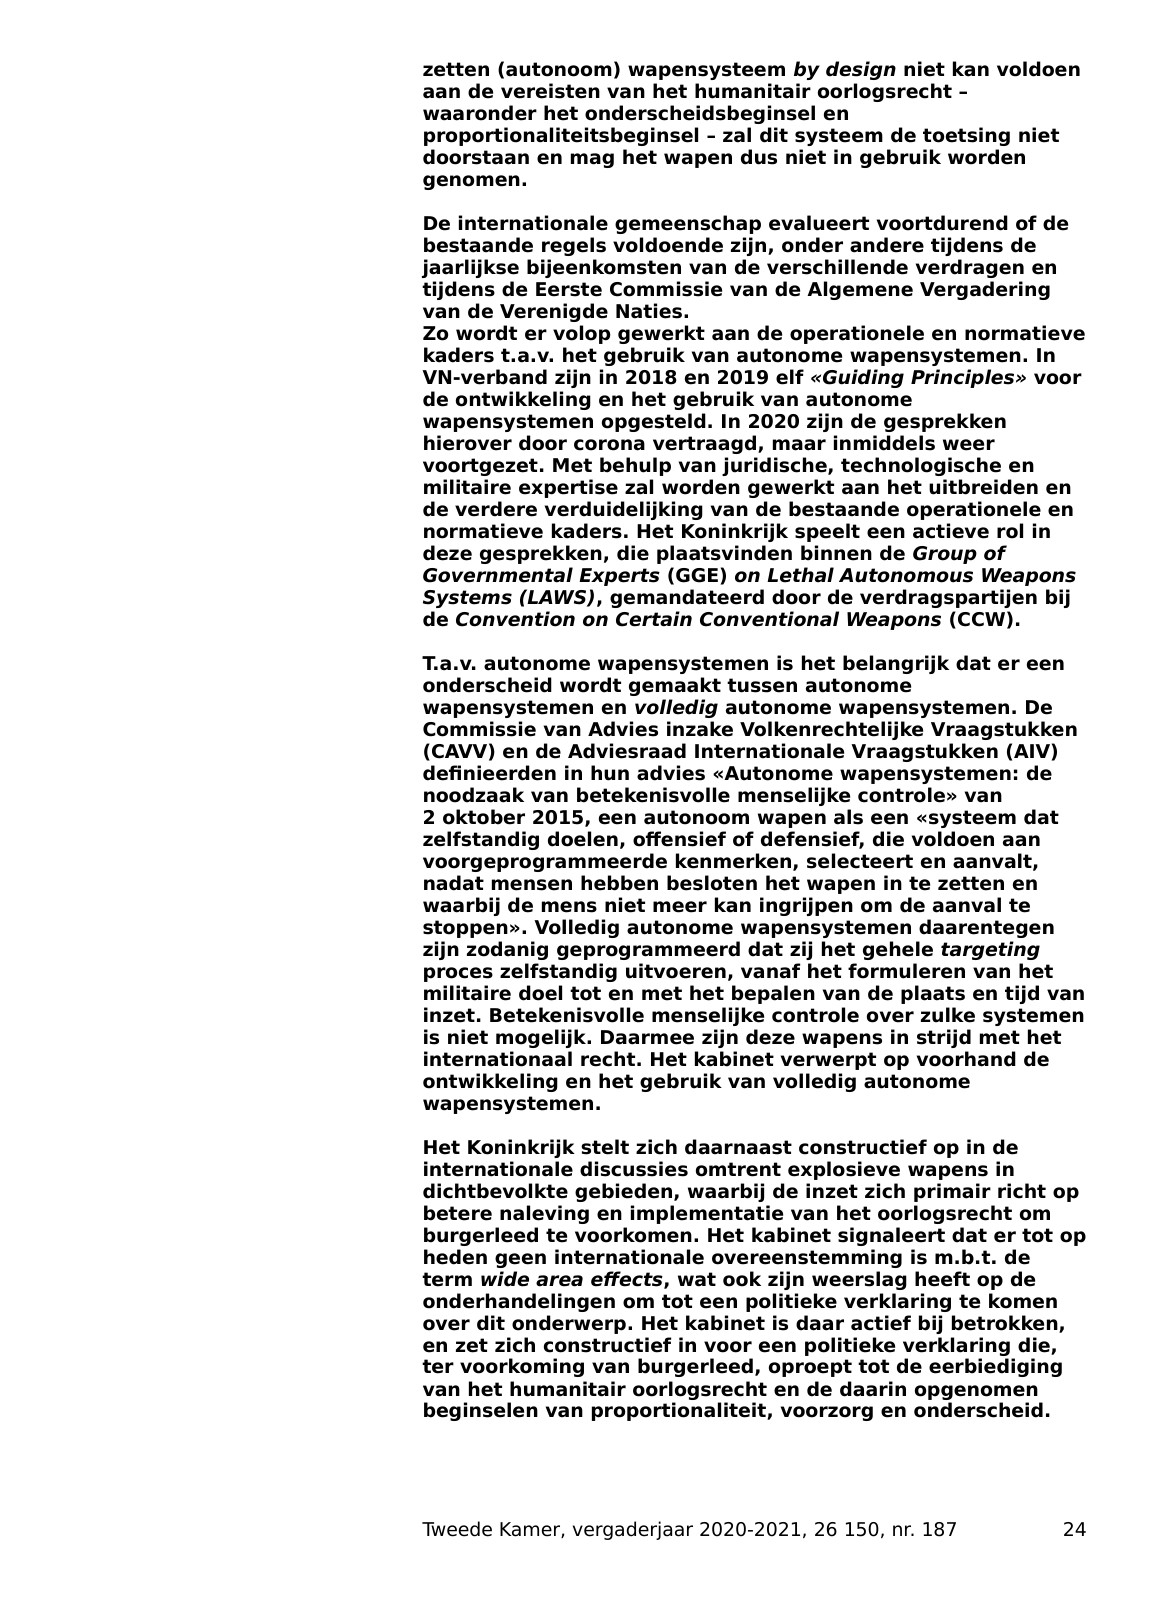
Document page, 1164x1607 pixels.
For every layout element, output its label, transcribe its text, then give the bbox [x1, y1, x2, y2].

text De internationale gemeenschap evalueert voortdurend of de bestaande regels voldoende zijn, onder andere tijdens de jaarlijkse bijeenkomsten van de verschillende verdragen en tijdens de Eerste Commissie van de Algemene Vergadering van de Verenigde Naties. [422, 213, 1087, 323]
text zetten (autonoom) wapensysteem by design niet kan voldoen aan de vereisten van het humanitair oorlogsrecht – waaronder het onderscheidsbeginsel en proportionaliteitsbeginsel – zal dit systeem de toetsing niet doorstaan en mag het wapen dus niet in gebruik worden genomen. [422, 59, 1087, 191]
text Zo wordt er volop gewerkt aan de operationele en normatieve kaders t.a.v. het gebruik van autonome wapensystemen. In VN-verband zijn in 2018 en 2019 elf «Guiding Principles» voor de ontwikkeling en het gebruik van autonome wapensystemen opgesteld. In 2020 zijn de gesprekken hierover door corona vertraagd, maar inmiddels weer voortgezet. Met behulp van juridische, technologische en militaire expertise zal worden gewerkt aan het uitbreiden en de verdere verduidelijking van de bestaande operationele en normatieve kaders. Het Koninkrijk speelt een actieve rol in deze gesprekken, die plaatsvinden binnen de Group of Governmental Experts (GGE) on Lethal Autonomous Weapons Systems (LAWS), gemandateerd door de verdragspartijen bij de Convention on Certain Conventional Weapons (CCW). [422, 323, 1087, 631]
text T.a.v. autonome wapensystemen is het belangrijk dat er een onderscheid wordt gemaakt tussen autonome wapensystemen en volledig autonome wapensystemen. De Commissie van Advies inzake Volkenrechtelijke Vraagstukken (CAVV) en de Adviesraad Internationale Vraagstukken (AIV) definieerden in hun advies «Autonome wapensystemen: de noodzaak van betekenisvolle menselijke controle» van 2 oktober 2015, een autonoom wapen als een «systeem dat zelfstandig doelen, offensief of defensief, die voldoen aan voorgeprogrammeerde kenmerken, selecteert en aanvalt, nadat mensen hebben besloten het wapen in te zetten en waarbij de mens niet meer kan ingrijpen om de aanval te stoppen». Volledig autonome wapensystemen daarentegen zijn zodanig geprogrammeerd dat zij het gehele targeting proces zelfstandig uitvoeren, vanaf het formuleren van het militaire doel tot en met het bepalen van de plaats en tijd van inzet. Betekenisvolle menselijke controle over zulke systemen is niet mogelijk. Daarmee zijn deze wapens in strijd met het internationaal recht. Het kabinet verwerpt op voorhand de ontwikkeling en het gebruik van volledig autonome wapensystemen. [422, 653, 1087, 1114]
text Het Koninkrijk stelt zich daarnaast constructief op in de internationale discussies omtrent explosieve wapens in dichtbevolkte gebieden, waarbij de inzet zich primair richt op betere naleving en implementatie van het oorlogsrecht om burgerleed te voorkomen. Het kabinet signaleert dat er tot op heden geen internationale overeenstemming is m.b.t. de term wide area effects, wat ook zijn weerslag heeft op de onderhandelingen om tot een politieke verklaring te komen over dit onderwerp. Het kabinet is daar actief bij betrokken, en zet zich constructief in voor een politieke verklaring die, ter voorkoming van burgerleed, oproept tot de eerbiediging van het humanitair oorlogsrecht en de daarin opgenomen beginselen van proportionaliteit, voorzorg en onderscheid. [422, 1137, 1087, 1422]
